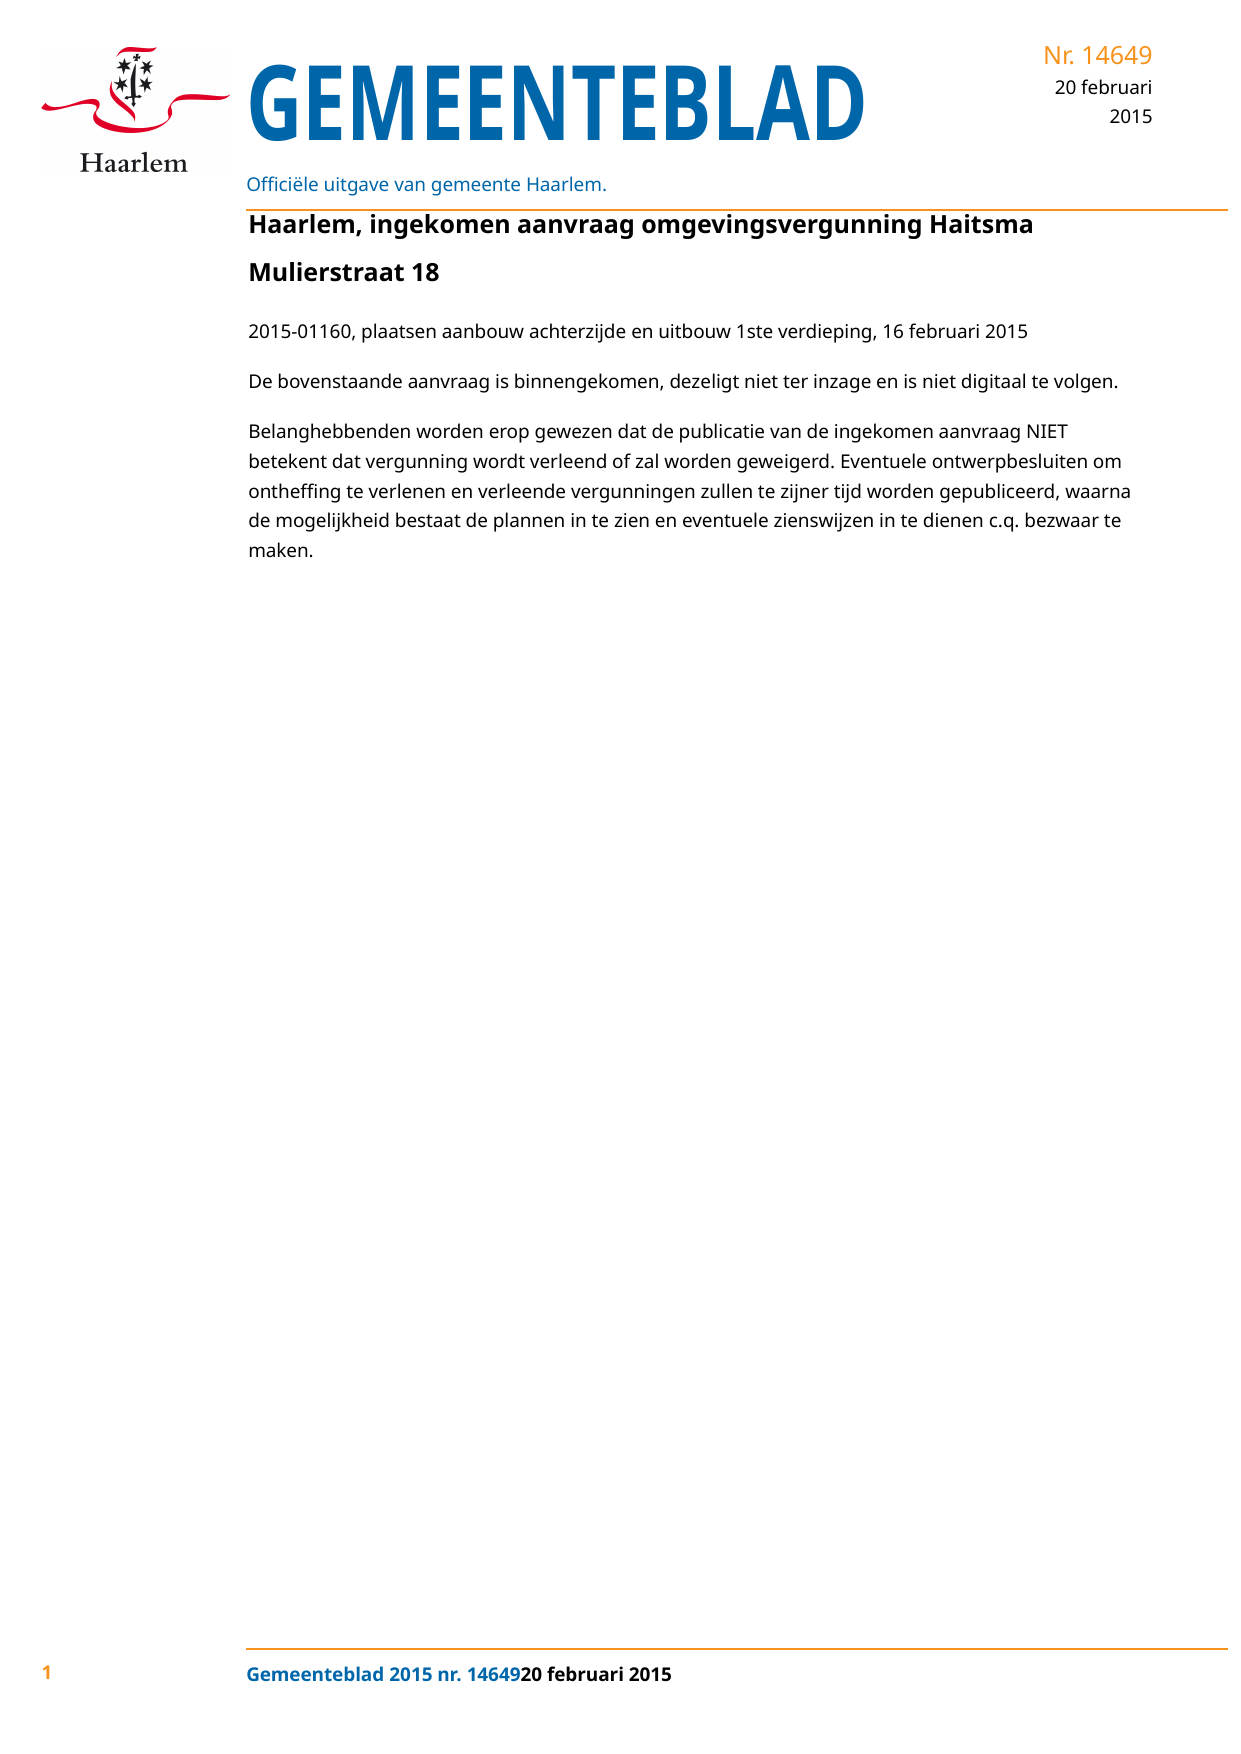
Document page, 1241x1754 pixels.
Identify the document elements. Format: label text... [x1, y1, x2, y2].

text 2015-01160, plaatsen aanbouw achterzijde en uitbouw 1ste verdieping, 16 februari 2015 [248, 318, 1152, 344]
text Belanghebbenden worden erop gewezen dat de publicatie van de ingekomen aanvraag NIET betekent dat vergunning wordt verleend of zal worden geweigerd. Eventuele ontwerpbesluiten om ontheffing te verlenen en verleende vergunningen zullen te zijner tijd worden gepubliceerd, waarna de mogelijkheid bestaat de plannen in te zien en eventuele zienswijzen in te dienen c.q. bezwaar te maken. [248, 419, 1152, 563]
text De bovenstaande aanvraag is binnengekomen, dezeligt niet ter inzage en is niet digitaal te volgen. [248, 368, 1152, 394]
picture [41, 47, 231, 172]
text Haarlem, ingekomen aanvraag omgevingsvergunning Haitsma Mulierstraat 18 [248, 211, 1152, 288]
